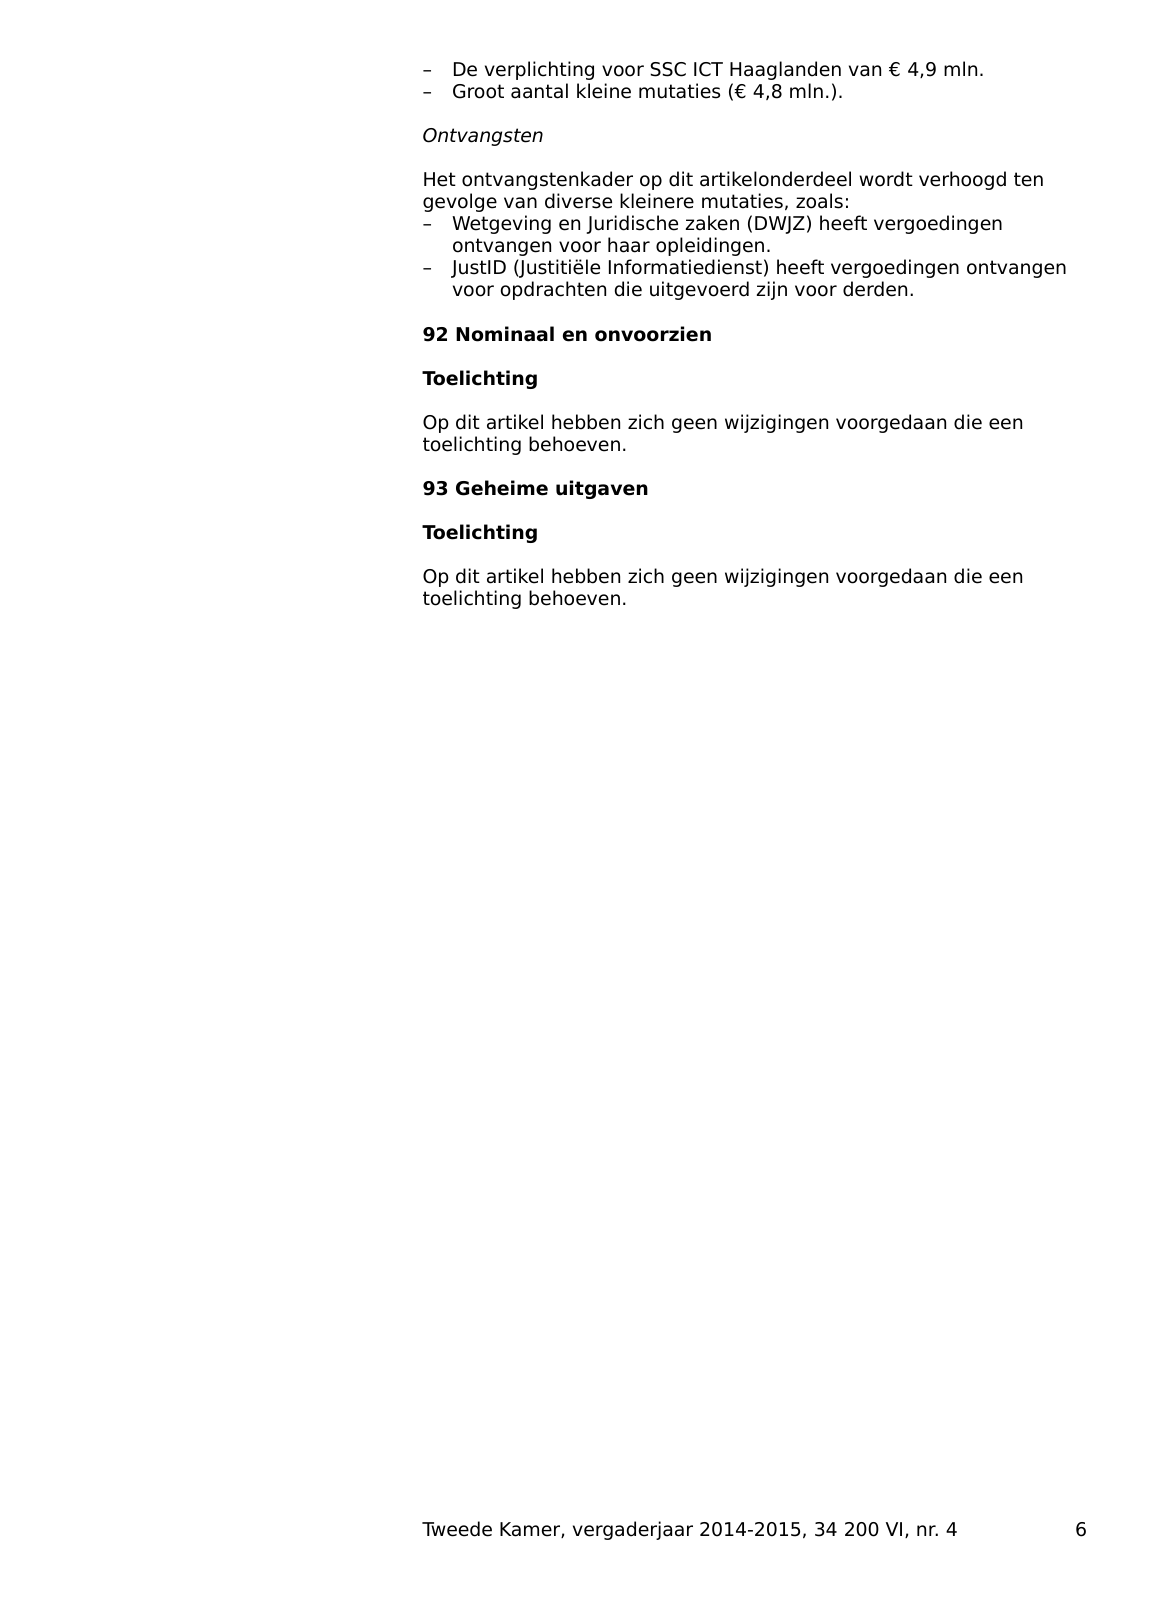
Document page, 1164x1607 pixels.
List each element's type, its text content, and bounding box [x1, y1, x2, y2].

text Op dit artikel hebben zich geen wijzigingen voorgedaan die een toelichting behoeven. [422, 566, 1087, 610]
subtitle Toelichting [422, 522, 1087, 544]
text – Groot aantal kleine mutaties (€ 4,8 mln.). [422, 81, 1087, 103]
text – JustID (Justitiële Informatiedienst) heeft vergoedingen ontvangen voor opdrachten die uitgevoerd zijn voor derden. [422, 257, 1087, 301]
text Op dit artikel hebben zich geen wijzigingen voorgedaan die een toelichting behoeven. [422, 412, 1087, 456]
text – Wetgeving en Juridische zaken (DWJZ) heeft vergoedingen ontvangen voor haar opleidingen. [422, 213, 1087, 257]
text – De verplichting voor SSC ICT Haaglanden van € 4,9 mln. [422, 59, 1087, 81]
subtitle Toelichting [422, 368, 1087, 389]
text Het ontvangstenkader op dit artikelonderdeel wordt verhoogd ten gevolge van diverse kleinere mutaties, zoals: [422, 169, 1087, 213]
subtitle Ontvangsten [422, 125, 1087, 147]
subtitle 92 Nominaal en onvoorzien [422, 323, 1087, 345]
subtitle 93 Geheime uitgaven [422, 478, 1087, 500]
